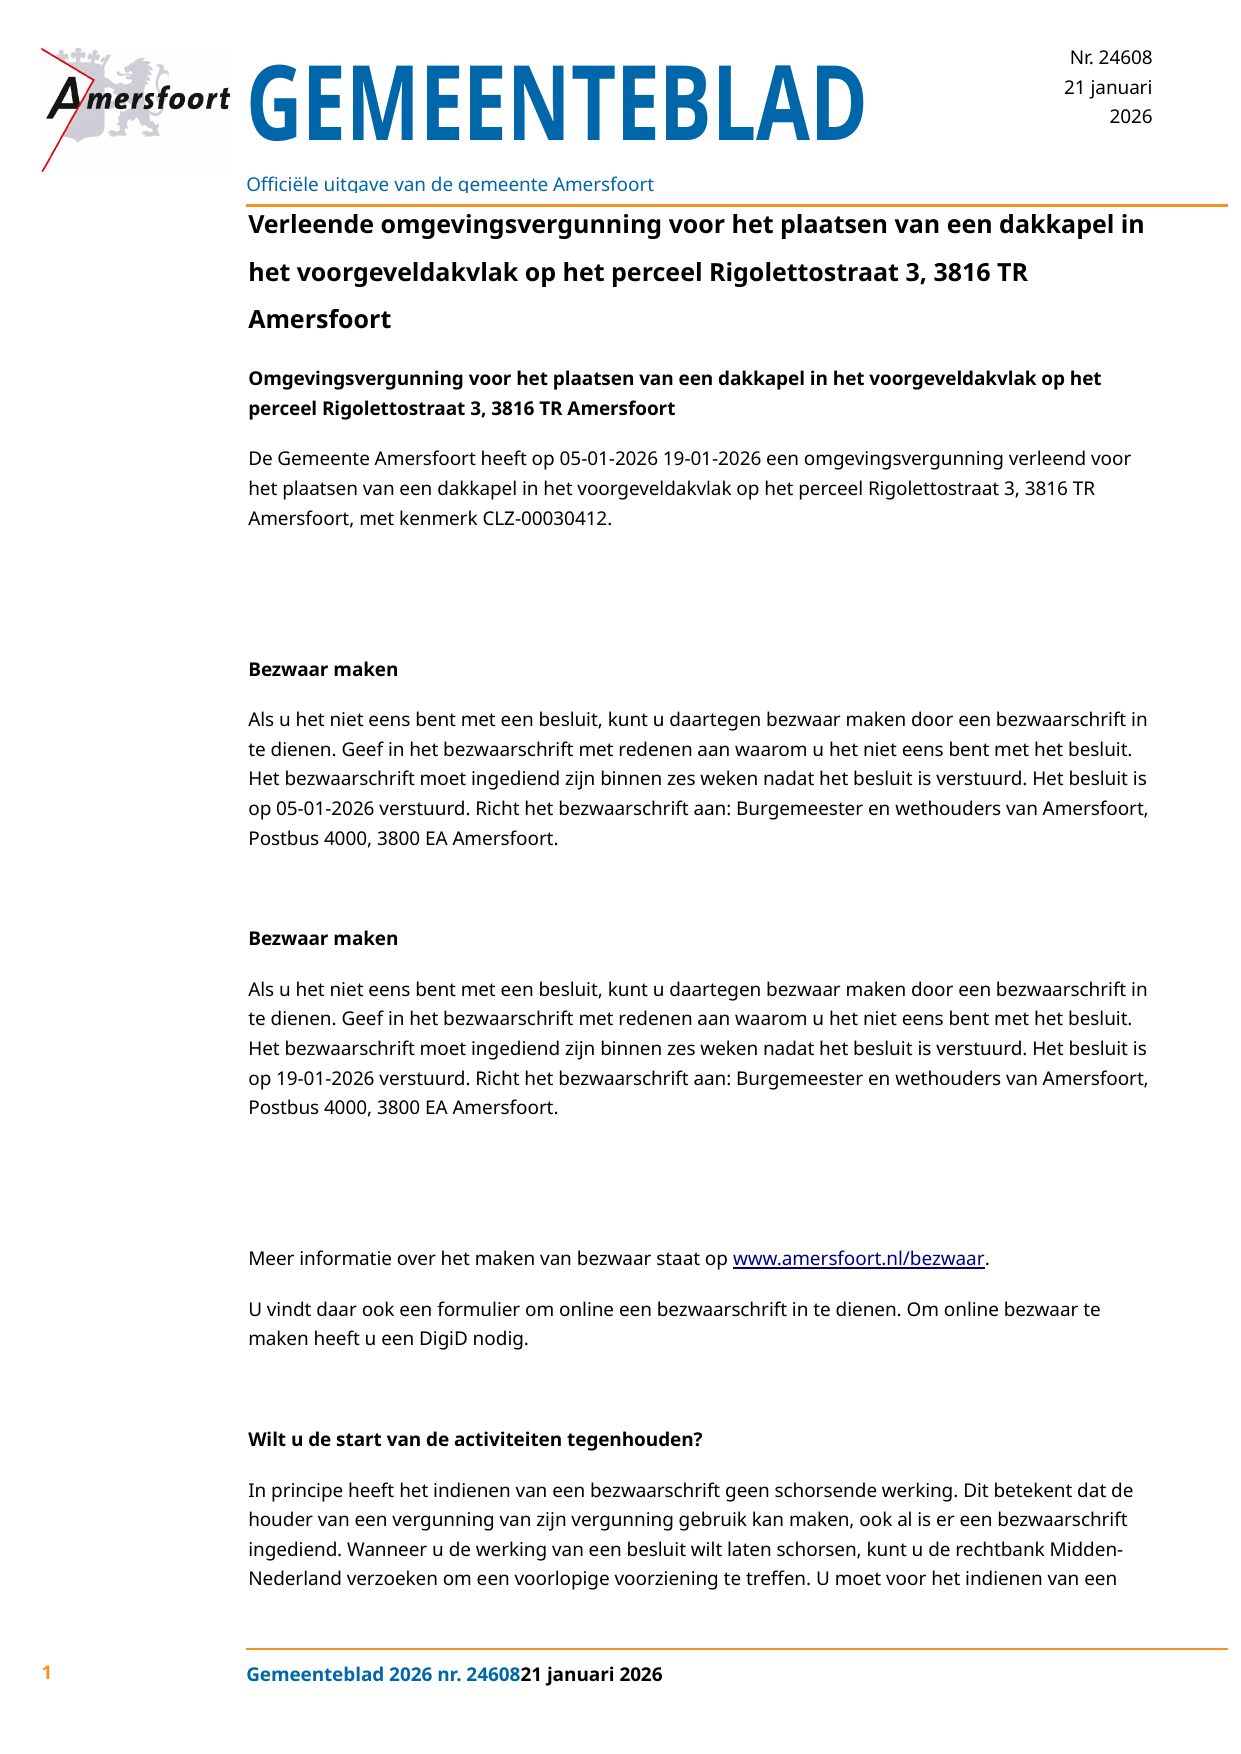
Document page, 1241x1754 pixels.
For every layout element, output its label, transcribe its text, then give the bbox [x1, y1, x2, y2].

text In principe heeft het indienen van een bezwaarschrift geen schorsende werking. Dit betekent dat de houder van een vergunning van zijn vergunning gebruik kan maken, ook al is er een bezwaarschrift ingediend. Wanneer u de werking van een besluit wilt laten schorsen, kunt u de rechtbank Midden-Nederland verzoeken om een voorlopige voorziening te treffen. U moet voor het indienen van een [248, 1477, 1152, 1591]
text De Gemeente Amersfoort heeft op 05-01-2026 19-01-2026 een omgevingsvergunning verleend voor het plaatsen van een dakkapel in het voorgeveldakvlak op het perceel Rigolettostraat 3, 3816 TR Amersfoort, met kenmerk CLZ-00030412. [248, 446, 1152, 530]
text Als u het niet eens bent met een besluit, kunt u daartegen bezwaar maken door een bezwaarschrift in te dienen. Geef in het bezwaarschrift met redenen aan waarom u het niet eens bent met het besluit. Het bezwaarschrift moet ingediend zijn binnen zes weken nadat het besluit is verstuurd. Het besluit is op 19-01-2026 verstuurd. Richt het bezwaarschrift aan: Burgemeester en wethouders van Amersfoort, Postbus 4000, 3800 EA Amersfoort. [248, 976, 1152, 1120]
text Omgevingsvergunning voor het plaatsen van een dakkapel in het voorgeveldakvlak op het perceel Rigolettostraat 3, 3816 TR Amersfoort [248, 366, 1152, 421]
text U vindt daar ook een formulier om online een bezwaarschrift in te dienen. Om online bezwaar te maken heeft u een DigiD nodig. [248, 1296, 1152, 1351]
text Als u het niet eens bent met een besluit, kunt u daartegen bezwaar maken door een bezwaarschrift in te dienen. Geef in het bezwaarschrift met redenen aan waarom u het niet eens bent met het besluit. Het bezwaarschrift moet ingediend zijn binnen zes weken nadat het besluit is verstuurd. Het besluit is op 05-01-2026 verstuurd. Richt het bezwaarschrift aan: Burgemeester en wethouders van Amersfoort, Postbus 4000, 3800 EA Amersfoort. [248, 706, 1152, 850]
text Bezwaar maken [248, 656, 1152, 682]
picture [41, 47, 231, 172]
text Verleende omgevingsvergunning voor het plaatsen van een dakkapel in het voorgeveldakvlak op het perceel Rigolettostraat 3, 3816 TR Amersfoort [248, 207, 1152, 336]
text Wilt u de start van de activiteiten tegenhouden? [248, 1426, 1152, 1452]
text Bezwaar maken [248, 926, 1152, 951]
text Meer informatie over het maken van bezwaar staat op www.amersfoort.nl/bezwaar. [248, 1246, 1152, 1271]
